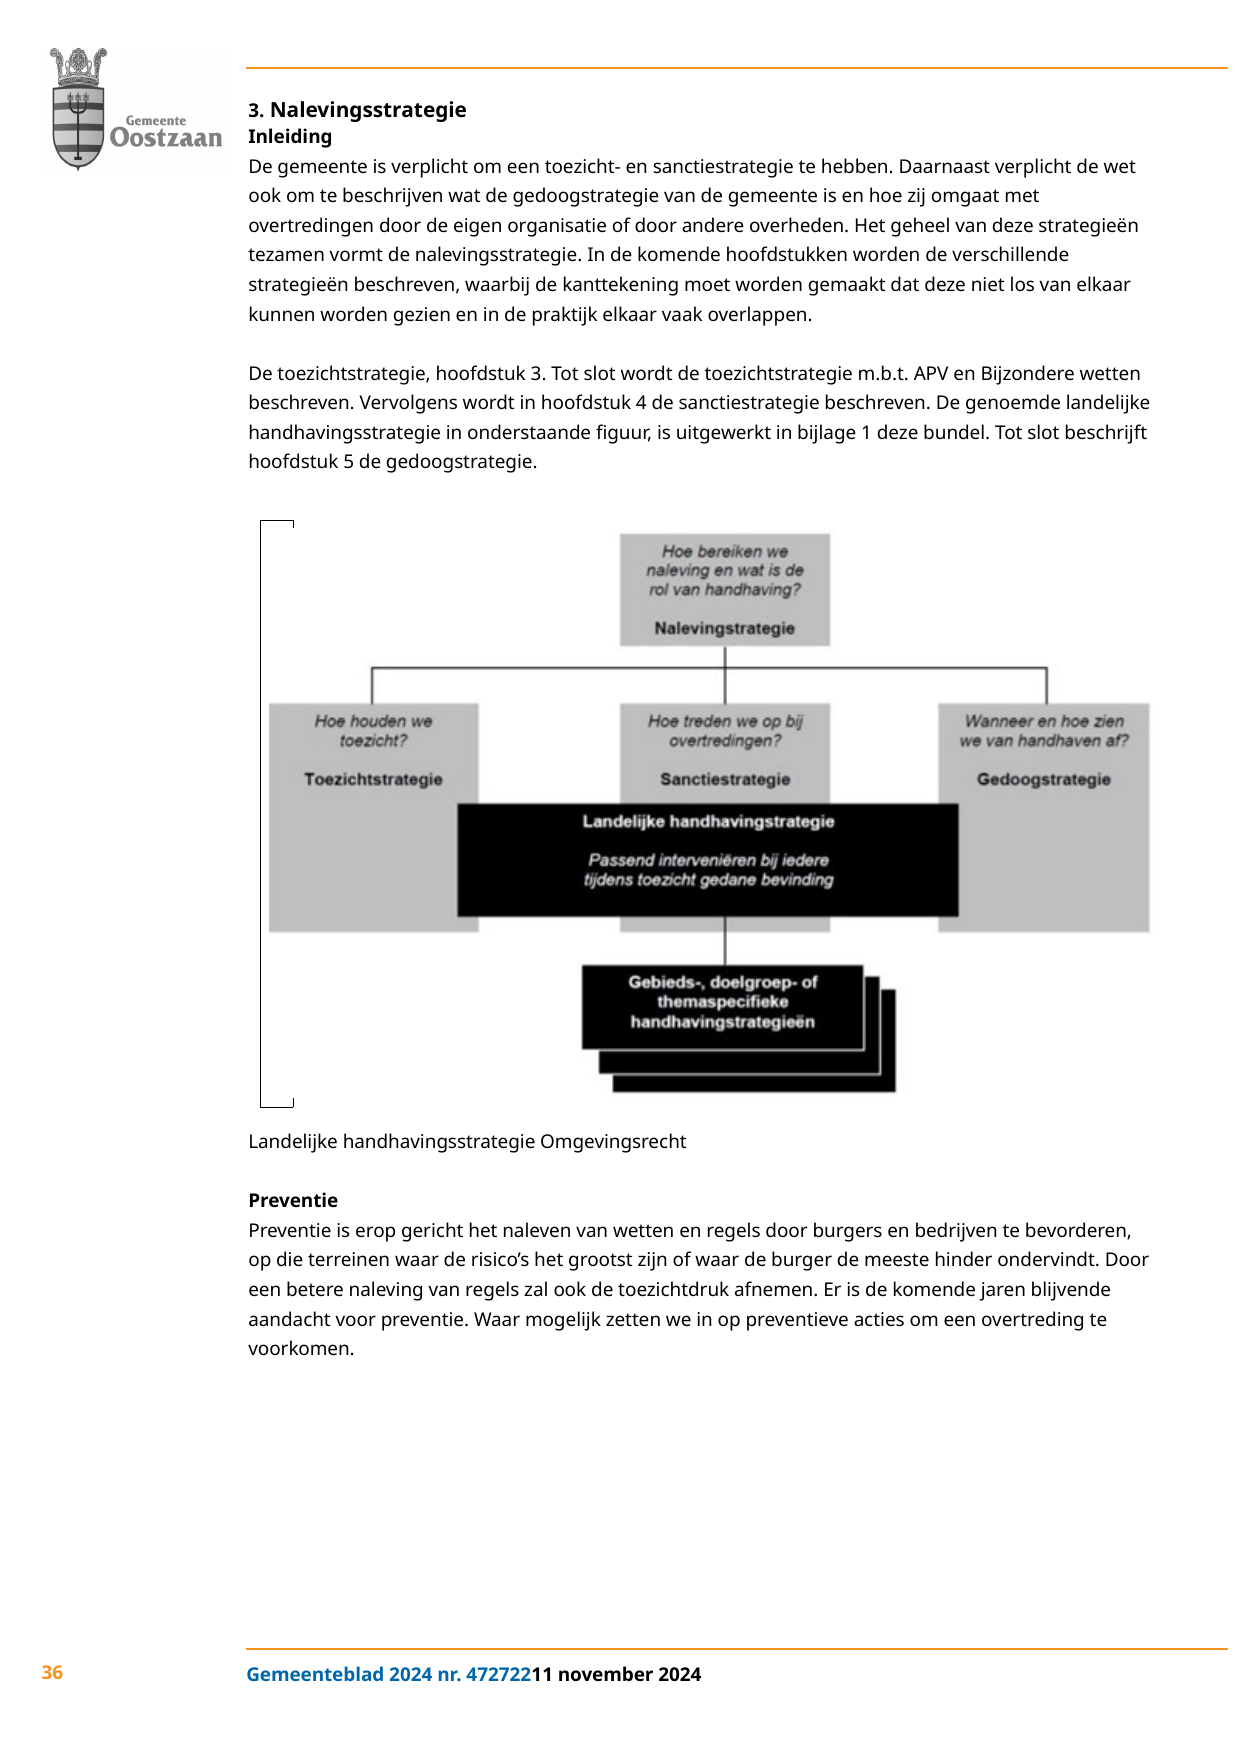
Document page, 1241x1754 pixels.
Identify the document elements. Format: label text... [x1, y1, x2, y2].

picture [268, 528, 1155, 1098]
text De gemeente is verplicht om een toezicht- en sanctiestrategie te hebben. Daarnaast verplicht de wet ook om te beschrijven wat de gedoogstrategie van de gemeente is en hoe zij omgaat met overtredingen door de eigen organisatie of door andere overheden. Het geheel van deze strategieën tezamen vormt de nalevingsstrategie. In de komende hoofdstukken worden de verschillende strategieën beschreven, waarbij de kanttekening moet worden gemaakt dat deze niet los van elkaar kunnen worden gezien en in de praktijk elkaar vaak overlappen. [248, 153, 1152, 327]
text Inleiding [248, 123, 1152, 149]
picture [41, 47, 231, 172]
text 3. Nalevingsstrategie [248, 95, 1152, 123]
text De toezichtstrategie, hoofdstuk 3. Tot slot wordt de toezichtstrategie m.b.t. APV en Bijzondere wetten beschreven. Vervolgens wordt in hoofdstuk 4 de sanctiestrategie beschreven. De genoemde landelijke handhavingsstrategie in onderstaande figuur, is uitgewerkt in bijlage 1 deze bundel. Tot slot beschrijft hoofdstuk 5 de gedoogstrategie. [248, 360, 1152, 474]
text Landelijke handhavingsstrategie Omgevingsrecht [248, 1128, 1152, 1154]
text Preventie [248, 1187, 1152, 1213]
text Preventie is erop gericht het naleven van wetten en regels door burgers en bedrijven te bevorderen, op die terreinen waar de risico’s het grootst zijn of waar de burger de meeste hinder ondervindt. Door een betere naleving van regels zal ook de toezichtdruk afnemen. Er is de komende jaren blijvende aandacht voor preventie. Waar mogelijk zetten we in op preventieve acties om een overtreding te voorkomen. [248, 1217, 1152, 1361]
